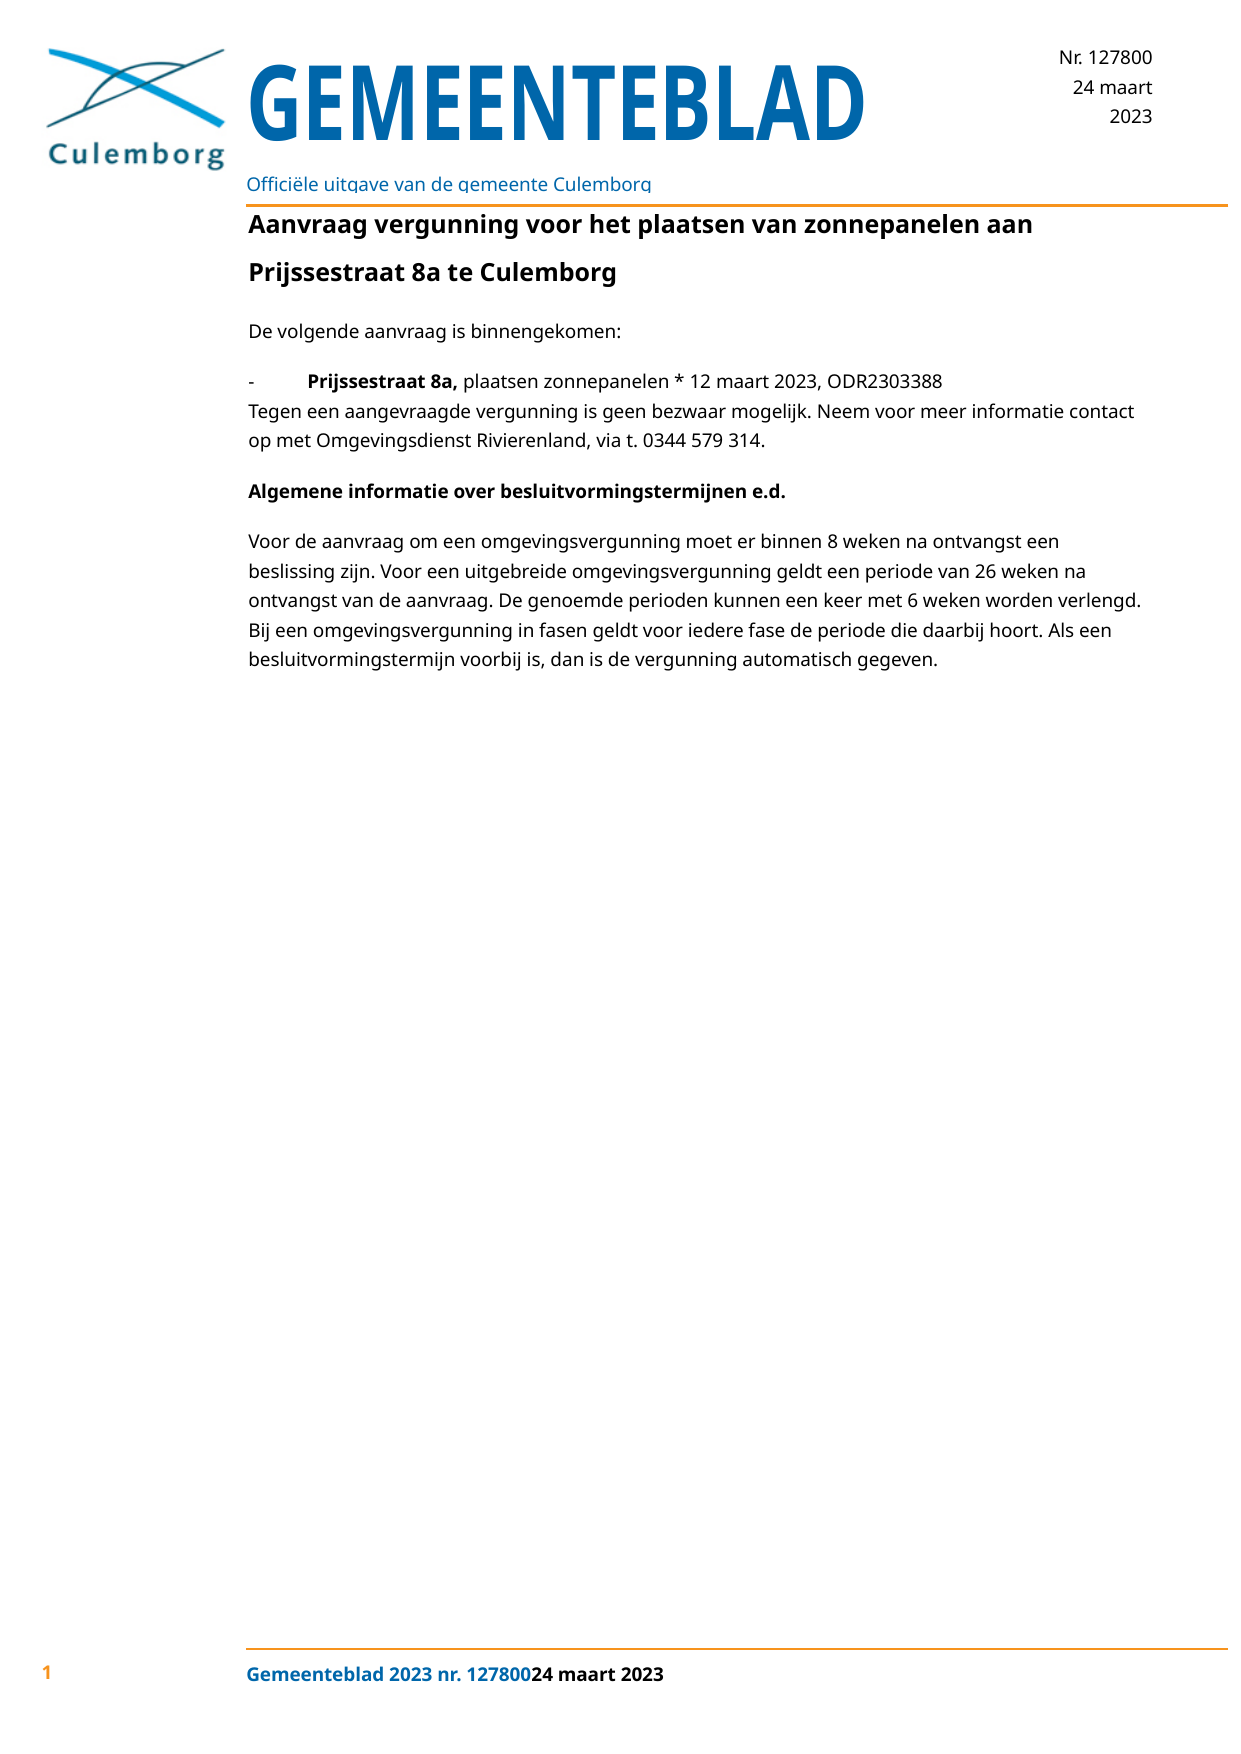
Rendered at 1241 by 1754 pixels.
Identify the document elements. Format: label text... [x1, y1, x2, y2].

picture [41, 47, 231, 172]
list Prijssestraat 8a, plaatsen zonnepanelen * 12 maart 2023, ODR2303388 [248, 368, 1152, 394]
text Tegen een aangevraagde vergunning is geen bezwaar mogelijk. Neem voor meer informatie contact op met Omgevingsdienst Rivierenland, via t. 0344 579 314. [248, 398, 1152, 453]
text Aanvraag vergunning voor het plaatsen van zonnepanelen aan Prijssestraat 8a te Culemborg [248, 207, 1152, 288]
text De volgende aanvraag is binnengekomen: [248, 318, 1152, 344]
text Algemene informatie over besluitvormingstermijnen e.d. [248, 478, 1152, 504]
text Voor de aanvraag om een omgevingsvergunning moet er binnen 8 weken na ontvangst een beslissing zijn. Voor een uitgebreide omgevingsvergunning geldt een periode van 26 weken na ontvangst van de aanvraag. De genoemde perioden kunnen een keer met 6 weken worden verlengd. Bij een omgevingsvergunning in fasen geldt voor iedere fase de periode die daarbij hoort. Als een besluitvormingstermijn voorbij is, dan is de vergunning automatisch gegeven. [248, 528, 1152, 672]
